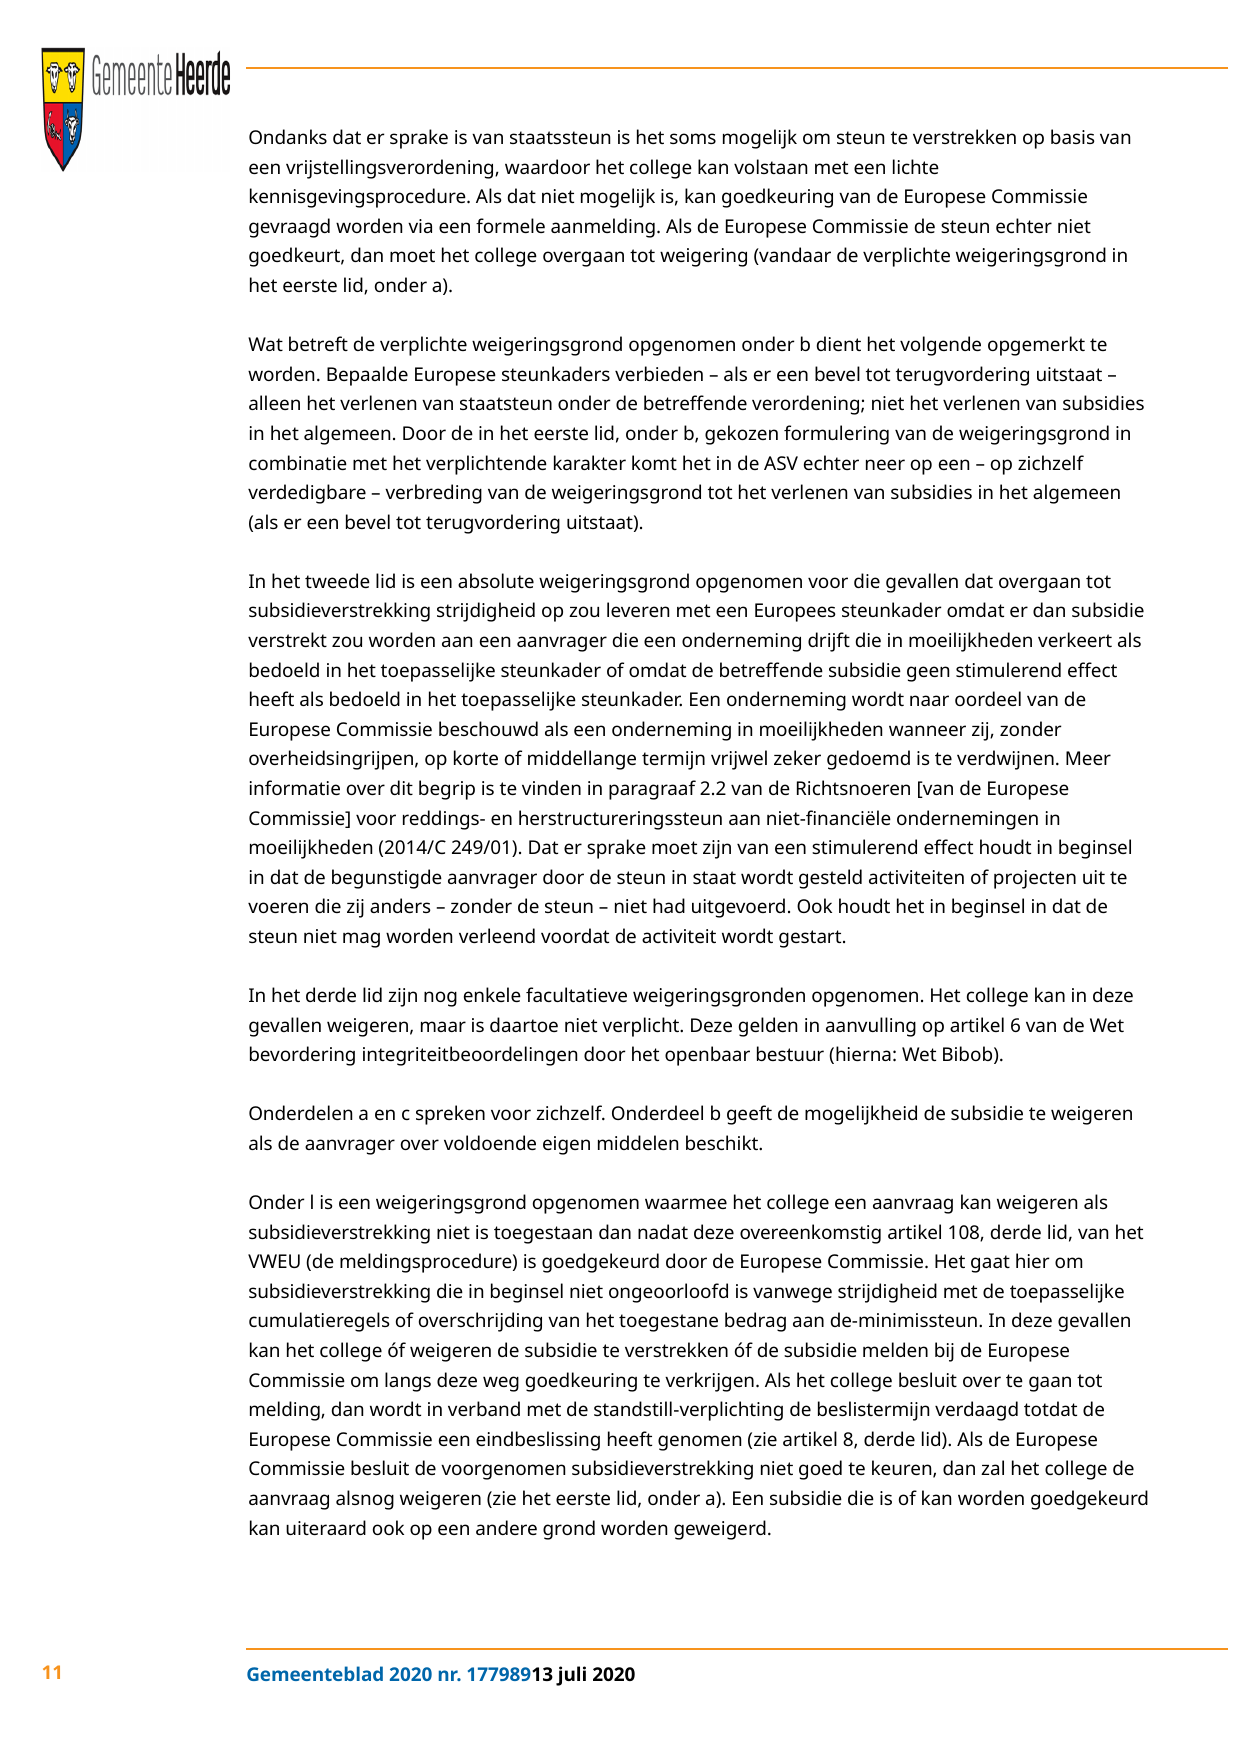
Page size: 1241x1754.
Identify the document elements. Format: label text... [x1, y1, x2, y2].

text Wat betreft de verplichte weigeringsgrond opgenomen onder b dient het volgende opgemerkt te worden. Bepaalde Europese steunkaders verbieden – als er een bevel tot terugvordering uitstaat – alleen het verlenen van staatsteun onder de betreffende verordening; niet het verlenen van subsidies in het algemeen. Door de in het eerste lid, onder b, gekozen formulering van de weigeringsgrond in combinatie met het verplichtende karakter komt het in de ASV echter neer op een – op zichzelf verdedigbare – verbreding van de weigeringsgrond tot het verlenen van subsidies in het algemeen (als er een bevel tot terugvordering uitstaat). [248, 331, 1152, 535]
text In het derde lid zijn nog enkele facultatieve weigeringsgronden opgenomen. Het college kan in deze gevallen weigeren, maar is daartoe niet verplicht. Deze gelden in aanvulling op artikel 6 van de Wet bevordering integriteitbeoordelingen door het openbaar bestuur (hierna: Wet Bibob). [248, 982, 1152, 1067]
text Ondanks dat er sprake is van staatssteun is het soms mogelijk om steun te verstrekken op basis van een vrijstellingsverordening, waardoor het college kan volstaan met een lichte kennisgevingsprocedure. Als dat niet mogelijk is, kan goedkeuring van de Europese Commissie gevraagd worden via een formele aanmelding. Als de Europese Commissie de steun echter niet goedkeurt, dan moet het college overgaan tot weigering (vandaar de verplichte weigeringsgrond in het eerste lid, onder a). [248, 124, 1152, 298]
text Onder l is een weigeringsgrond opgenomen waarmee het college een aanvraag kan weigeren als subsidieverstrekking niet is toegestaan dan nadat deze overeenkomstig artikel 108, derde lid, van het VWEU (de meldingsprocedure) is goedgekeurd door de Europese Commissie. Het gaat hier om subsidieverstrekking die in beginsel niet ongeoorloofd is vanwege strijdigheid met de toepasselijke cumulatieregels of overschrijding van het toegestane bedrag aan de-minimissteun. In deze gevallen kan het college óf weigeren de subsidie te verstrekken óf de subsidie melden bij de Europese Commissie om langs deze weg goedkeuring te verkrijgen. Als het college besluit over te gaan tot melding, dan wordt in verband met de standstill-verplichting de beslistermijn verdaagd totdat de Europese Commissie een eindbeslissing heeft genomen (zie artikel 8, derde lid). Als de Europese Commissie besluit de voorgenomen subsidieverstrekking niet goed te keuren, dan zal het college de aanvraag alsnog weigeren (zie het eerste lid, onder a). Een subsidie die is of kan worden goedgekeurd kan uiteraard ook op een andere grond worden geweigerd. [248, 1189, 1152, 1541]
text In het tweede lid is een absolute weigeringsgrond opgenomen voor die gevallen dat overgaan tot subsidieverstrekking strijdigheid op zou leveren met een Europees steunkader omdat er dan subsidie verstrekt zou worden aan een aanvrager die een onderneming drijft die in moeilijkheden verkeert als bedoeld in het toepasselijke steunkader of omdat de betreffende subsidie geen stimulerend effect heeft als bedoeld in het toepasselijke steunkader. Een onderneming wordt naar oordeel van de Europese Commissie beschouwd als een onderneming in moeilijkheden wanneer zij, zonder overheidsingrijpen, op korte of middellange termijn vrijwel zeker gedoemd is te verdwijnen. Meer informatie over dit begrip is te vinden in paragraaf 2.2 van de Richtsnoeren [van de Europese Commissie] voor reddings- en herstructureringssteun aan niet-financiële ondernemingen in moeilijkheden (2014/C 249/01). Dat er sprake moet zijn van een stimulerend effect houdt in beginsel in dat de begunstigde aanvrager door de steun in staat wordt gesteld activiteiten of projecten uit te voeren die zij anders – zonder de steun – niet had uitgevoerd. Ook houdt het in beginsel in dat de steun niet mag worden verleend voordat de activiteit wordt gestart. [248, 568, 1152, 949]
text Onderdelen a en c spreken voor zichzelf. Onderdeel b geeft de mogelijkheid de subsidie te weigeren als de aanvrager over voldoende eigen middelen beschikt. [248, 1101, 1152, 1156]
picture [41, 47, 231, 172]
